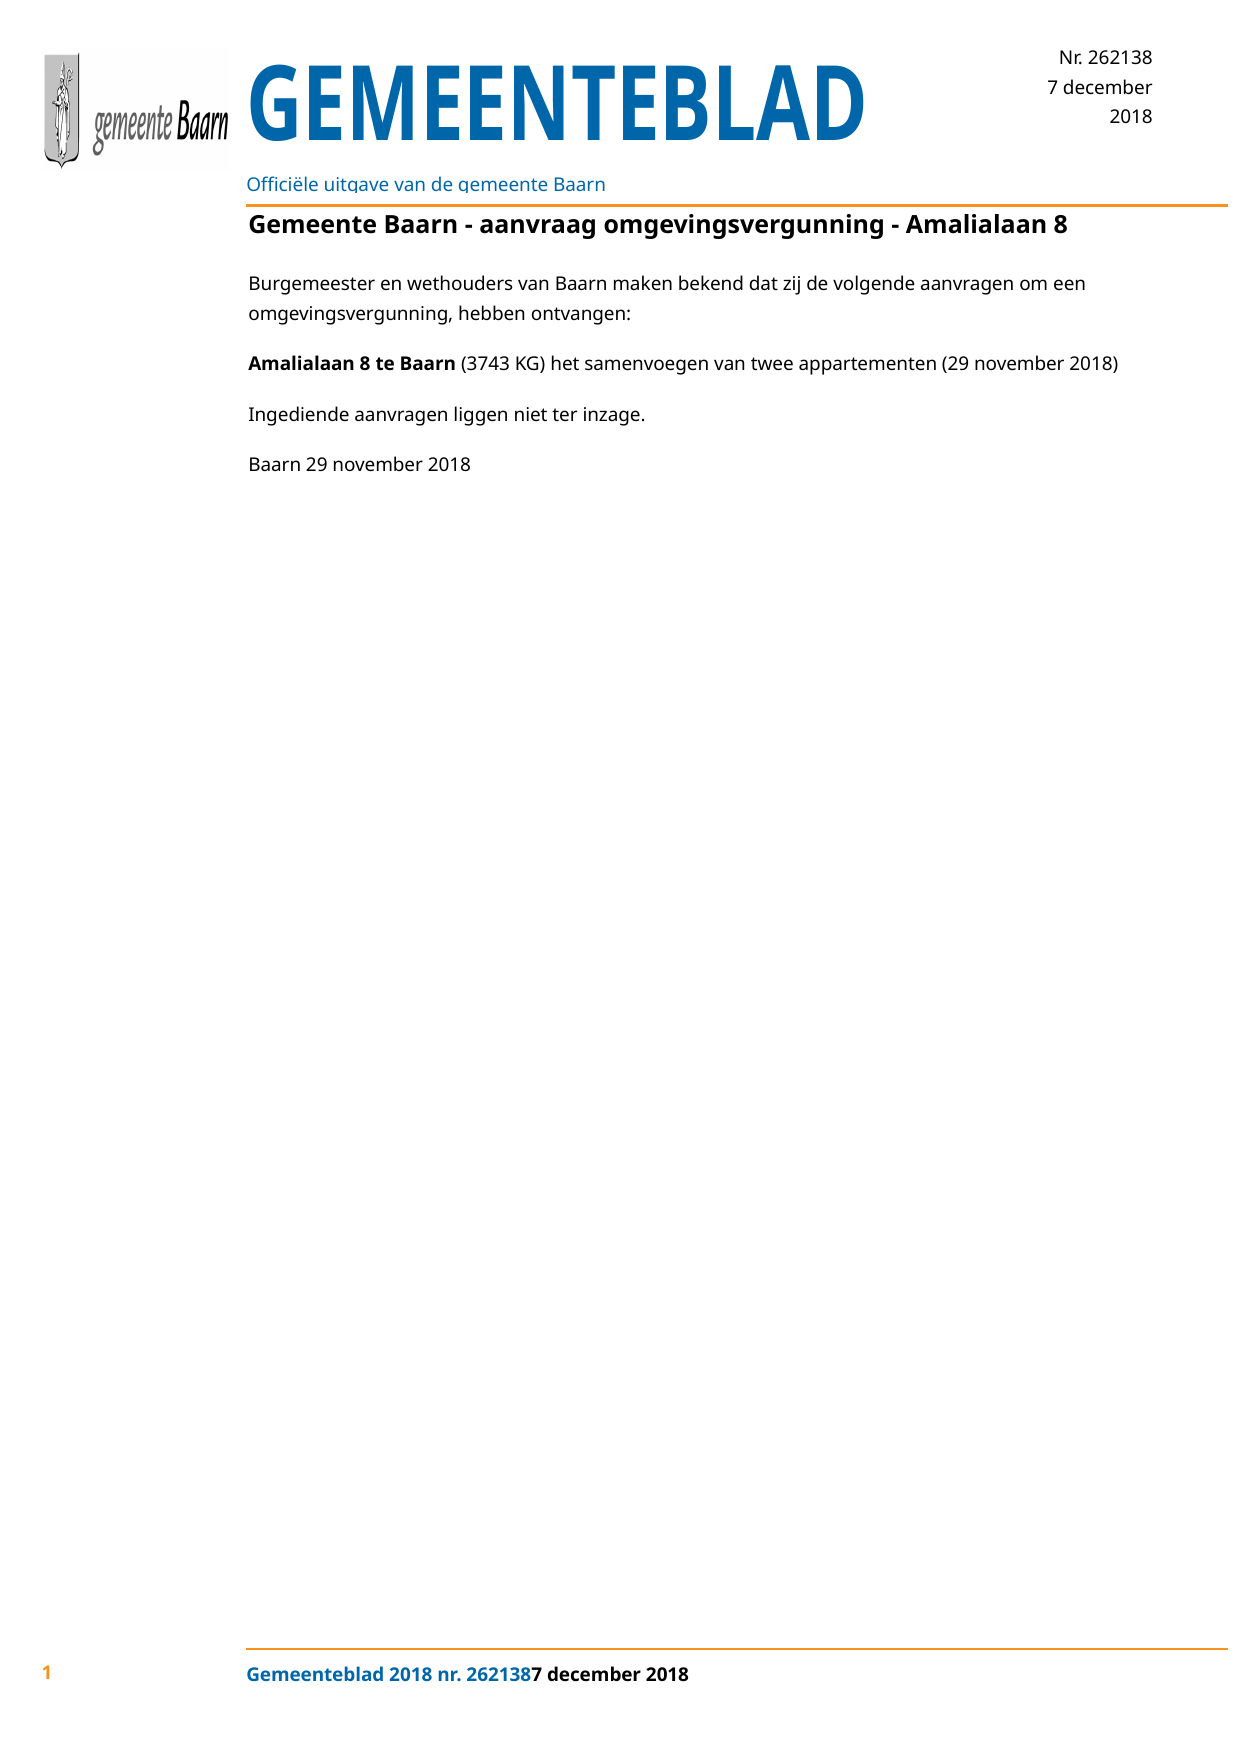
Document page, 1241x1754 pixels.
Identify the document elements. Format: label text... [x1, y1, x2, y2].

text Ingediende aanvragen liggen niet ter inzage. [248, 401, 1152, 426]
text Gemeente Baarn - aanvraag omgevingsvergunning - Amalialaan 8 [248, 207, 1152, 241]
text Burgemeester en wethouders van Baarn maken bekend dat zij de volgende aanvragen om een omgevingsvergunning, hebben ontvangen: [248, 270, 1152, 326]
text Baarn 29 november 2018 [248, 451, 1152, 477]
picture [41, 47, 231, 172]
text Amalialaan 8 te Baarn (3743 KG) het samenvoegen van twee appartementen (29 november 2018) [248, 350, 1152, 376]
